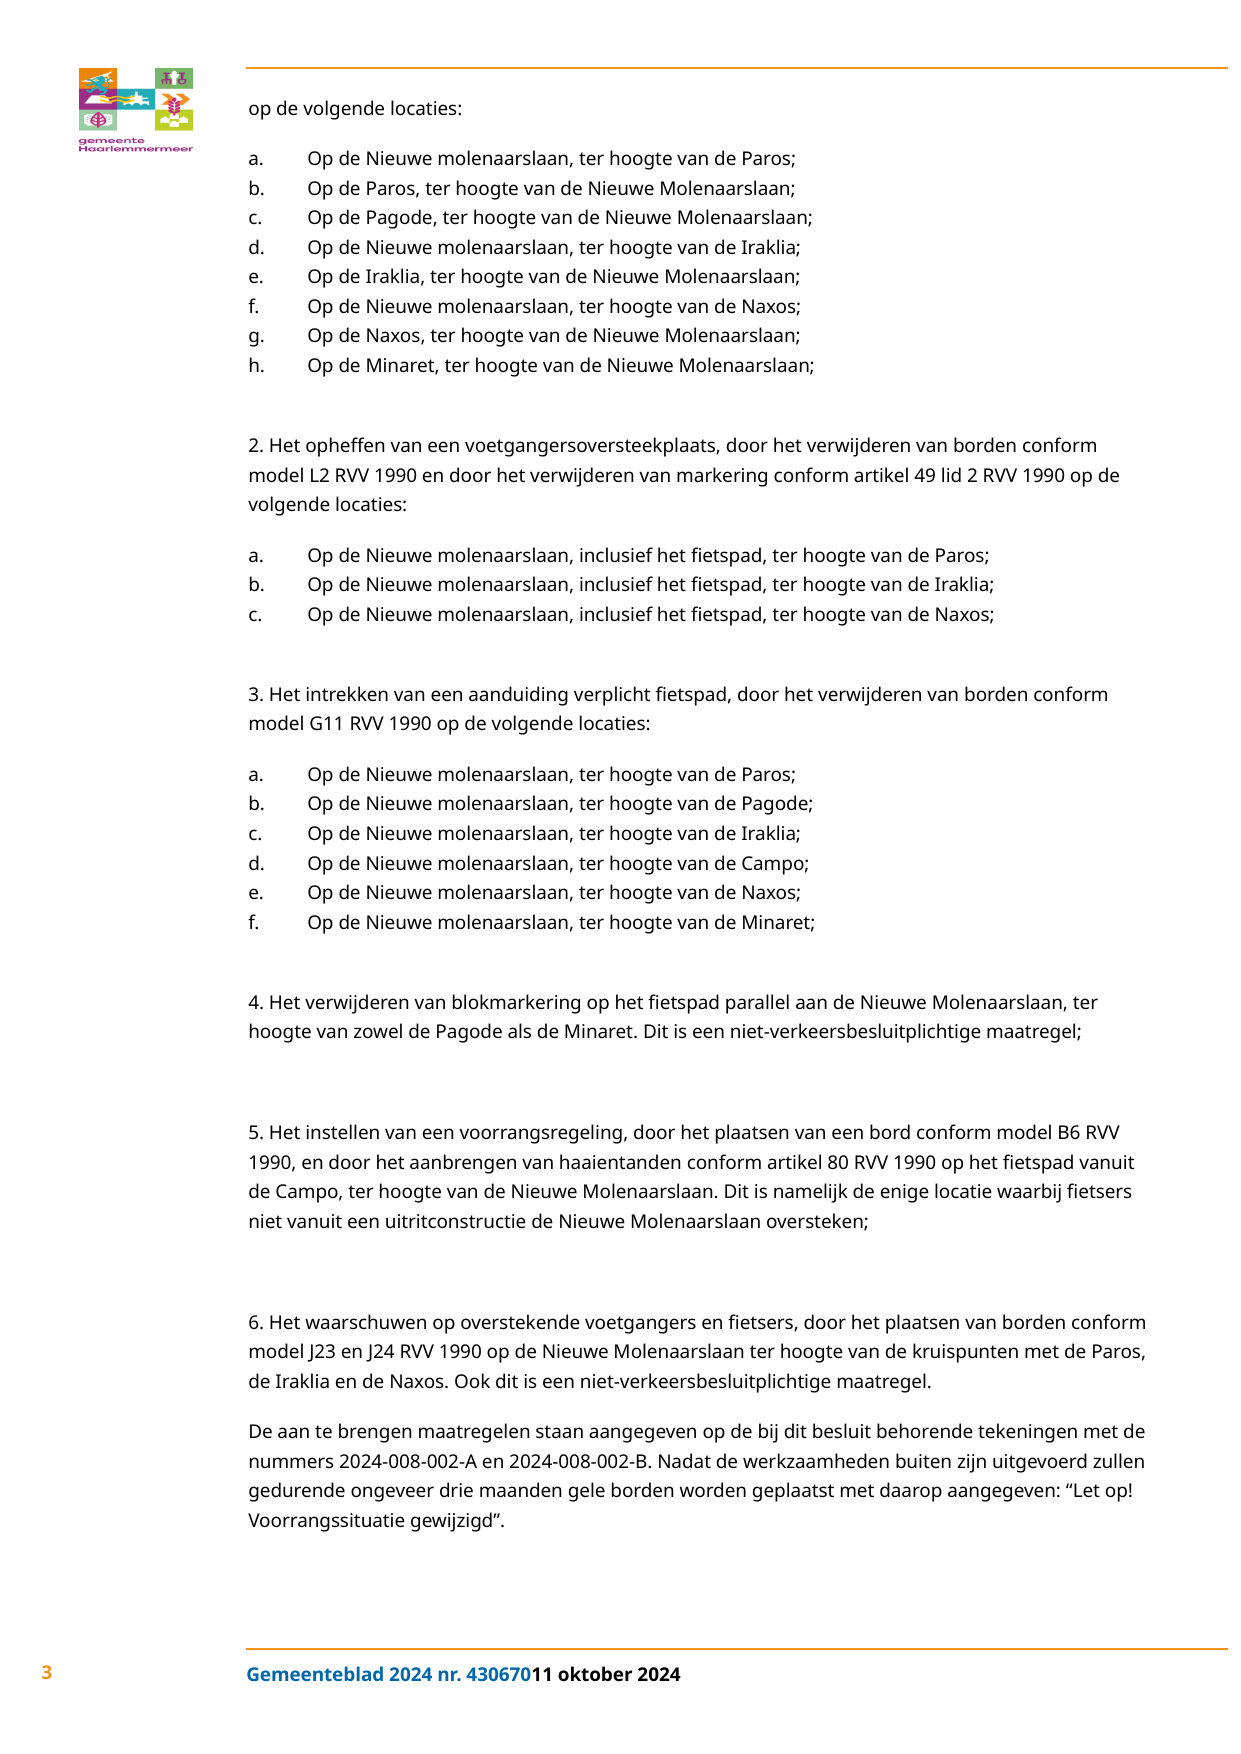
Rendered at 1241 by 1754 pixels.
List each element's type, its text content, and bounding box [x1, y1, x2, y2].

list Op de Nieuwe molenaarslaan, ter hoogte van de Naxos; [248, 293, 1152, 319]
list Op de Nieuwe molenaarslaan, ter hoogte van de Paros; [248, 761, 1152, 787]
list Op de Nieuwe molenaarslaan, ter hoogte van de Iraklia; [248, 820, 1152, 846]
text 5. Het instellen van een voorrangsregeling, door het plaatsen van een bord conform model B6 RVV 1990, en door het aanbrengen van haaientanden conform artikel 80 RVV 1990 op het fietspad vanuit de Campo, ter hoogte van de Nieuwe Molenaarslaan. Dit is namelijk de enige locatie waarbij fietsers niet vanuit een uitritconstructie de Nieuwe Molenaarslaan oversteken; [248, 1119, 1152, 1234]
list Op de Pagode, ter hoogte van de Nieuwe Molenaarslaan; [248, 204, 1152, 230]
text 2. Het opheffen van een voetgangersoversteekplaats, door het verwijderen van borden conform model L2 RVV 1990 en door het verwijderen van markering conform artikel 49 lid 2 RVV 1990 op de volgende locaties: [248, 432, 1152, 517]
text 6. Het waarschuwen op overstekende voetgangers en fietsers, door het plaatsen van borden conform model J23 en J24 RVV 1990 op de Nieuwe Molenaarslaan ter hoogte van de kruispunten met de Paros, de Iraklia en de Naxos. Ook dit is een niet-verkeersbesluitplichtige maatregel. [248, 1309, 1152, 1394]
list Op de Nieuwe molenaarslaan, ter hoogte van de Paros; [248, 145, 1152, 171]
list Op de Nieuwe molenaarslaan, inclusief het fietspad, ter hoogte van de Paros; [248, 542, 1152, 568]
list Op de Nieuwe molenaarslaan, ter hoogte van de Pagode; [248, 791, 1152, 816]
list Op de Naxos, ter hoogte van de Nieuwe Molenaarslaan; [248, 323, 1152, 348]
list Op de Nieuwe molenaarslaan, ter hoogte van de Campo; [248, 850, 1152, 876]
text De aan te brengen maatregelen staan aangegeven op de bij dit besluit behorende tekeningen met de nummers 2024-008-002-A en 2024-008-002-B. Nadat de werkzaamheden buiten zijn uitgevoerd zullen gedurende ongeveer drie maanden gele borden worden geplaatst met daarop aangegeven: “Let op! Voorrangssituatie gewijzigd”. [248, 1418, 1152, 1533]
list Op de Nieuwe molenaarslaan, inclusief het fietspad, ter hoogte van de Naxos; [248, 601, 1152, 627]
list Op de Nieuwe molenaarslaan, inclusief het fietspad, ter hoogte van de Iraklia; [248, 571, 1152, 597]
list Op de Iraklia, ter hoogte van de Nieuwe Molenaarslaan; [248, 263, 1152, 289]
list Op de Nieuwe molenaarslaan, ter hoogte van de Naxos; [248, 879, 1152, 905]
list Op de Minaret, ter hoogte van de Nieuwe Molenaarslaan; [248, 352, 1152, 378]
list Op de Paros, ter hoogte van de Nieuwe Molenaarslaan; [248, 175, 1152, 201]
text 4. Het verwijderen van blokmarkering op het fietspad parallel aan de Nieuwe Molenaarslaan, ter hoogte van zowel de Pagode als de Minaret. Dit is een niet-verkeersbesluitplichtige maatregel; [248, 989, 1152, 1044]
list Op de Nieuwe molenaarslaan, ter hoogte van de Iraklia; [248, 234, 1152, 260]
picture [41, 47, 231, 172]
text 3. Het intrekken van een aanduiding verplicht fietspad, door het verwijderen van borden conform model G11 RVV 1990 op de volgende locaties: [248, 681, 1152, 736]
list Op de Nieuwe molenaarslaan, ter hoogte van de Minaret; [248, 909, 1152, 935]
text op de volgende locaties: [248, 95, 1152, 121]
